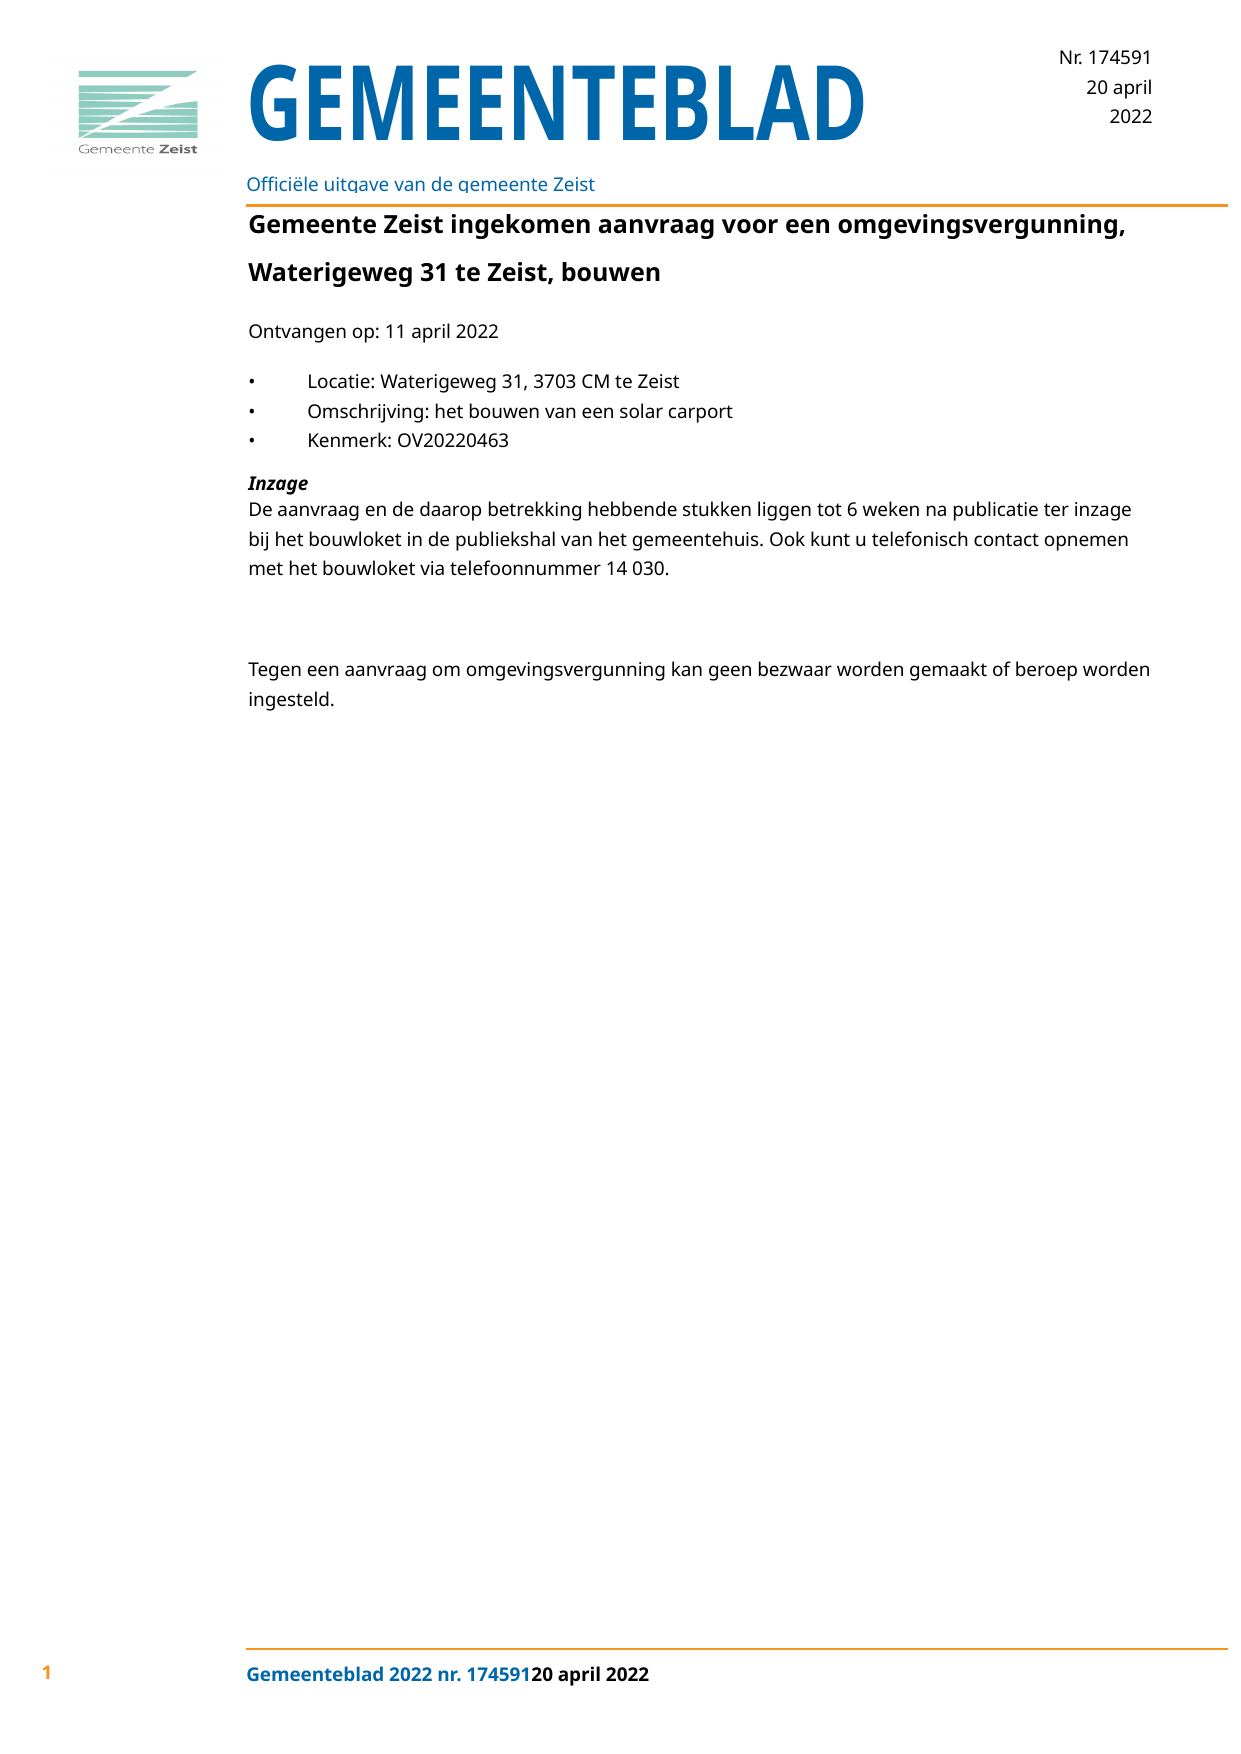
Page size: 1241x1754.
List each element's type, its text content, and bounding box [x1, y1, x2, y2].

text Ontvangen op: 11 april 2022 [248, 318, 1152, 344]
text Inzage [248, 471, 1152, 496]
list Locatie: Waterigeweg 31, 3703 CM te Zeist [248, 368, 1152, 394]
picture [41, 47, 231, 172]
list Kenmerk: OV20220463 [248, 427, 1152, 453]
text De aanvraag en de daarop betrekking hebbende stukken liggen tot 6 weken na publicatie ter inzage bij het bouwloket in de publiekshal van het gemeentehuis. Ook kunt u telefonisch contact opnemen met het bouwloket via telefoonnummer 14 030. [248, 496, 1152, 581]
text Gemeente Zeist ingekomen aanvraag voor een omgevingsvergunning, Waterigeweg 31 te Zeist, bouwen [248, 207, 1152, 288]
text Tegen een aanvraag om omgevingsvergunning kan geen bezwaar worden gemaakt of beroep worden ingesteld. [248, 656, 1152, 712]
list Omschrijving: het bouwen van een solar carport [248, 398, 1152, 424]
